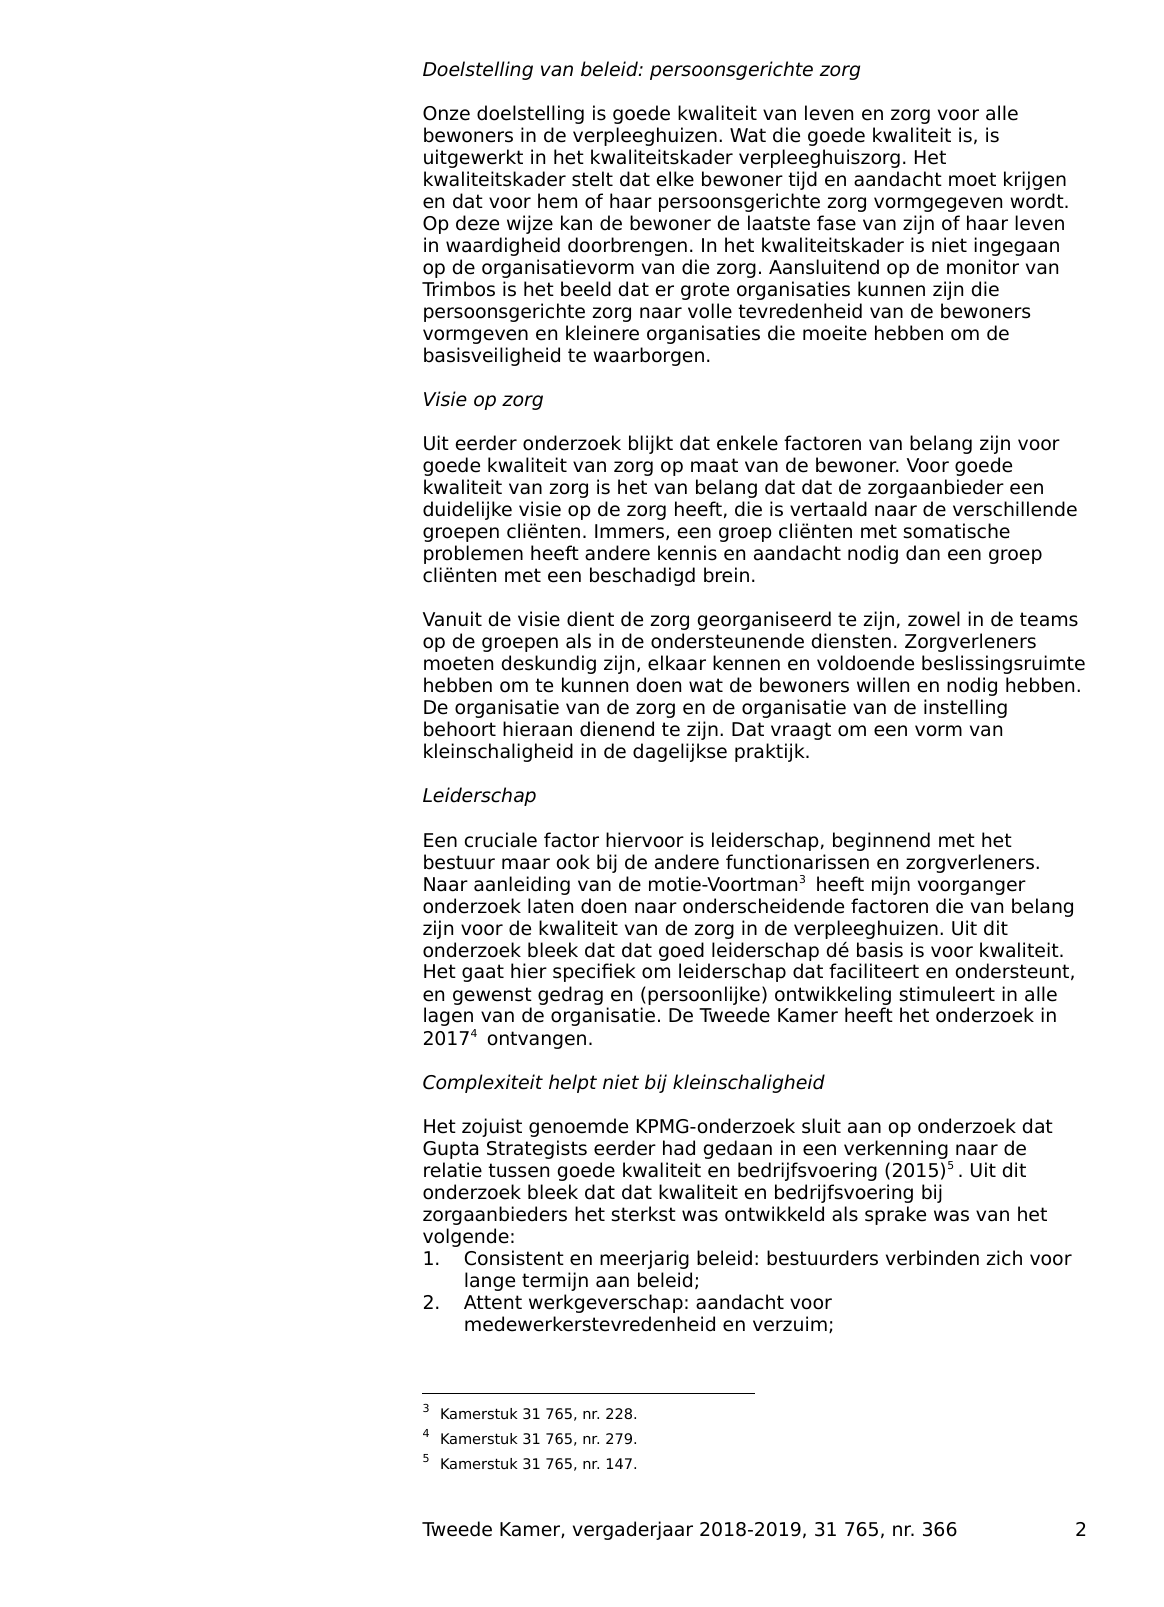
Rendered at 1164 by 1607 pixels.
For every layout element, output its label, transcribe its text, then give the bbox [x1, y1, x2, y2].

text Het zojuist genoemde KPMG-onderzoek sluit aan op onderzoek dat Gupta Strategists eerder had gedaan in een verkenning naar de relatie tussen goede kwaliteit en bedrijfsvoering (2015). Uit dit onderzoek bleek dat dat kwaliteit en bedrijfsvoering bij zorgaanbieders het sterkst was ontwikkeld als sprake was van het volgende: [422, 1116, 1087, 1248]
subtitle Visie op zorg [422, 389, 1087, 411]
text 1. Consistent en meerjarig beleid: bestuurders verbinden zich voor lange termijn aan beleid; [422, 1248, 1087, 1292]
subtitle Complexiteit helpt niet bij kleinschaligheid [422, 1072, 1087, 1093]
text 2. Attent werkgeverschap: aandacht voor medewerkerstevredenheid en verzuim; [422, 1292, 1087, 1336]
subtitle Leiderschap [422, 785, 1087, 807]
text Een cruciale factor hiervoor is leiderschap, beginnend met het bestuur maar ook bij de andere functionarissen en zorgverleners. Naar aanleiding van de motie-Voortman heeft mijn voorganger onderzoek laten doen naar onderscheidende factoren die van belang zijn voor de kwaliteit van de zorg in de verpleeghuizen. Uit dit onderzoek bleek dat dat goed leiderschap dé basis is voor kwaliteit. Het gaat hier specifiek om leiderschap dat faciliteert en ondersteunt, en gewenst gedrag en (persoonlijke) ontwikkeling stimuleert in alle lagen van de organisatie. De Tweede Kamer heeft het onderzoek in 2017 ontvangen. [422, 829, 1087, 1049]
subtitle Doelstelling van beleid: persoonsgerichte zorg [422, 59, 1087, 81]
text Kamerstuk 31 765, nr. 147. [422, 1452, 1087, 1474]
text Vanuit de visie dient de zorg georganiseerd te zijn, zowel in de teams op de groepen als in de ondersteunende diensten. Zorgverleners moeten deskundig zijn, elkaar kennen en voldoende beslissingsruimte hebben om te kunnen doen wat de bewoners willen en nodig hebben. De organisatie van de zorg en de organisatie van de instelling behoort hieraan dienend te zijn. Dat vraagt om een vorm van kleinschaligheid in de dagelijkse praktijk. [422, 609, 1087, 763]
text Kamerstuk 31 765, nr. 279. [422, 1427, 1087, 1449]
text Onze doelstelling is goede kwaliteit van leven en zorg voor alle bewoners in de verpleeghuizen. Wat die goede kwaliteit is, is uitgewerkt in het kwaliteitskader verpleeghuiszorg. Het kwaliteitskader stelt dat elke bewoner tijd en aandacht moet krijgen en dat voor hem of haar persoonsgerichte zorg vormgegeven wordt. Op deze wijze kan de bewoner de laatste fase van zijn of haar leven in waardigheid doorbrengen. In het kwaliteitskader is niet ingegaan op de organisatievorm van die zorg. Aansluitend op de monitor van Trimbos is het beeld dat er grote organisaties kunnen zijn die persoonsgerichte zorg naar volle tevredenheid van de bewoners vormgeven en kleinere organisaties die moeite hebben om de basisveiligheid te waarborgen. [422, 103, 1087, 367]
text Uit eerder onderzoek blijkt dat enkele factoren van belang zijn voor goede kwaliteit van zorg op maat van de bewoner. Voor goede kwaliteit van zorg is het van belang dat dat de zorgaanbieder een duidelijke visie op de zorg heeft, die is vertaald naar de verschillende groepen cliënten. Immers, een groep cliënten met somatische problemen heeft andere kennis en aandacht nodig dan een groep cliënten met een beschadigd brein. [422, 433, 1087, 587]
text Kamerstuk 31 765, nr. 228. [422, 1402, 1087, 1424]
